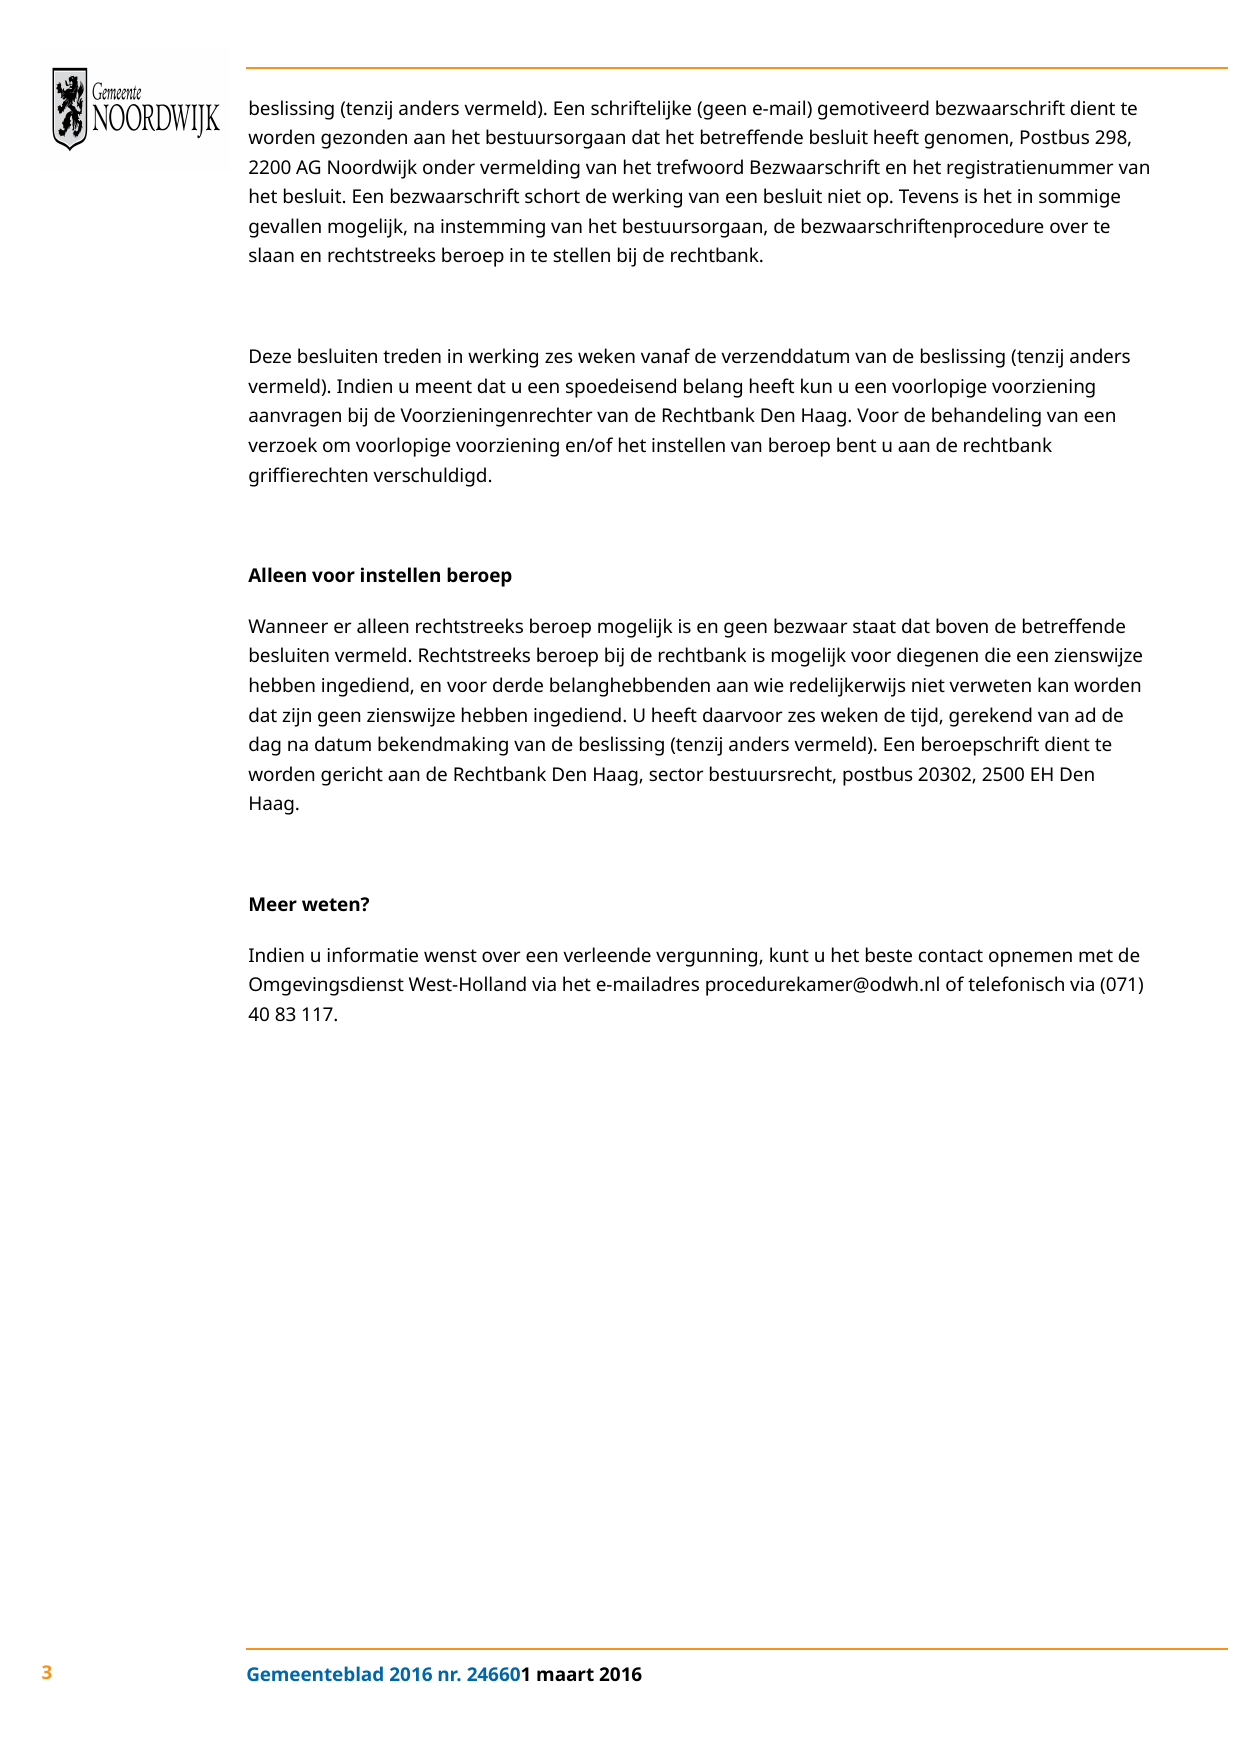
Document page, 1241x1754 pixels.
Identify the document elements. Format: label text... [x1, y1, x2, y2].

text Meer weten? [248, 891, 1152, 917]
picture [41, 47, 231, 172]
text beslissing (tenzij anders vermeld). Een schriftelijke (geen e-mail) gemotiveerd bezwaarschrift dient te worden gezonden aan het bestuursorgaan dat het betreffende besluit heeft genomen, Postbus 298, 2200 AG Noordwijk onder vermelding van het trefwoord Bezwaarschrift en het registratienummer van het besluit. Een bezwaarschrift schort de werking van een besluit niet op. Tevens is het in sommige gevallen mogelijk, na instemming van het bestuursorgaan, de bezwaarschriftenprocedure over te slaan en rechtstreeks beroep in te stellen bij de rechtbank. [248, 95, 1152, 268]
text Indien u informatie wenst over een verleende vergunning, kunt u het beste contact opnemen met de Omgevingsdienst West-Holland via het e-mailadres procedurekamer@odwh.nl of telefonisch via (071) 40 83 117. [248, 942, 1152, 1027]
text Deze besluiten treden in werking zes weken vanaf de verzenddatum van de beslissing (tenzij anders vermeld). Indien u meent dat u een spoedeisend belang heeft kun u een voorlopige voorziening aanvragen bij de Voorzieningenrechter van de Rechtbank Den Haag. Voor de behandeling van een verzoek om voorlopige voorziening en/of het instellen van beroep bent u aan de rechtbank griffierechten verschuldigd. [248, 343, 1152, 488]
text Wanneer er alleen rechtstreeks beroep mogelijk is en geen bezwaar staat dat boven de betreffende besluiten vermeld. Rechtstreeks beroep bij de rechtbank is mogelijk voor diegenen die een zienswijze hebben ingediend, en voor derde belanghebbenden aan wie redelijkerwijs niet verweten kan worden dat zijn geen zienswijze hebben ingediend. U heeft daarvoor zes weken de tijd, gerekend van ad de dag na datum bekendmaking van de beslissing (tenzij anders vermeld). Een beroepschrift dient te worden gericht aan de Rechtbank Den Haag, sector bestuursrecht, postbus 20302, 2500 EH Den Haag. [248, 613, 1152, 816]
text Alleen voor instellen beroep [248, 563, 1152, 588]
